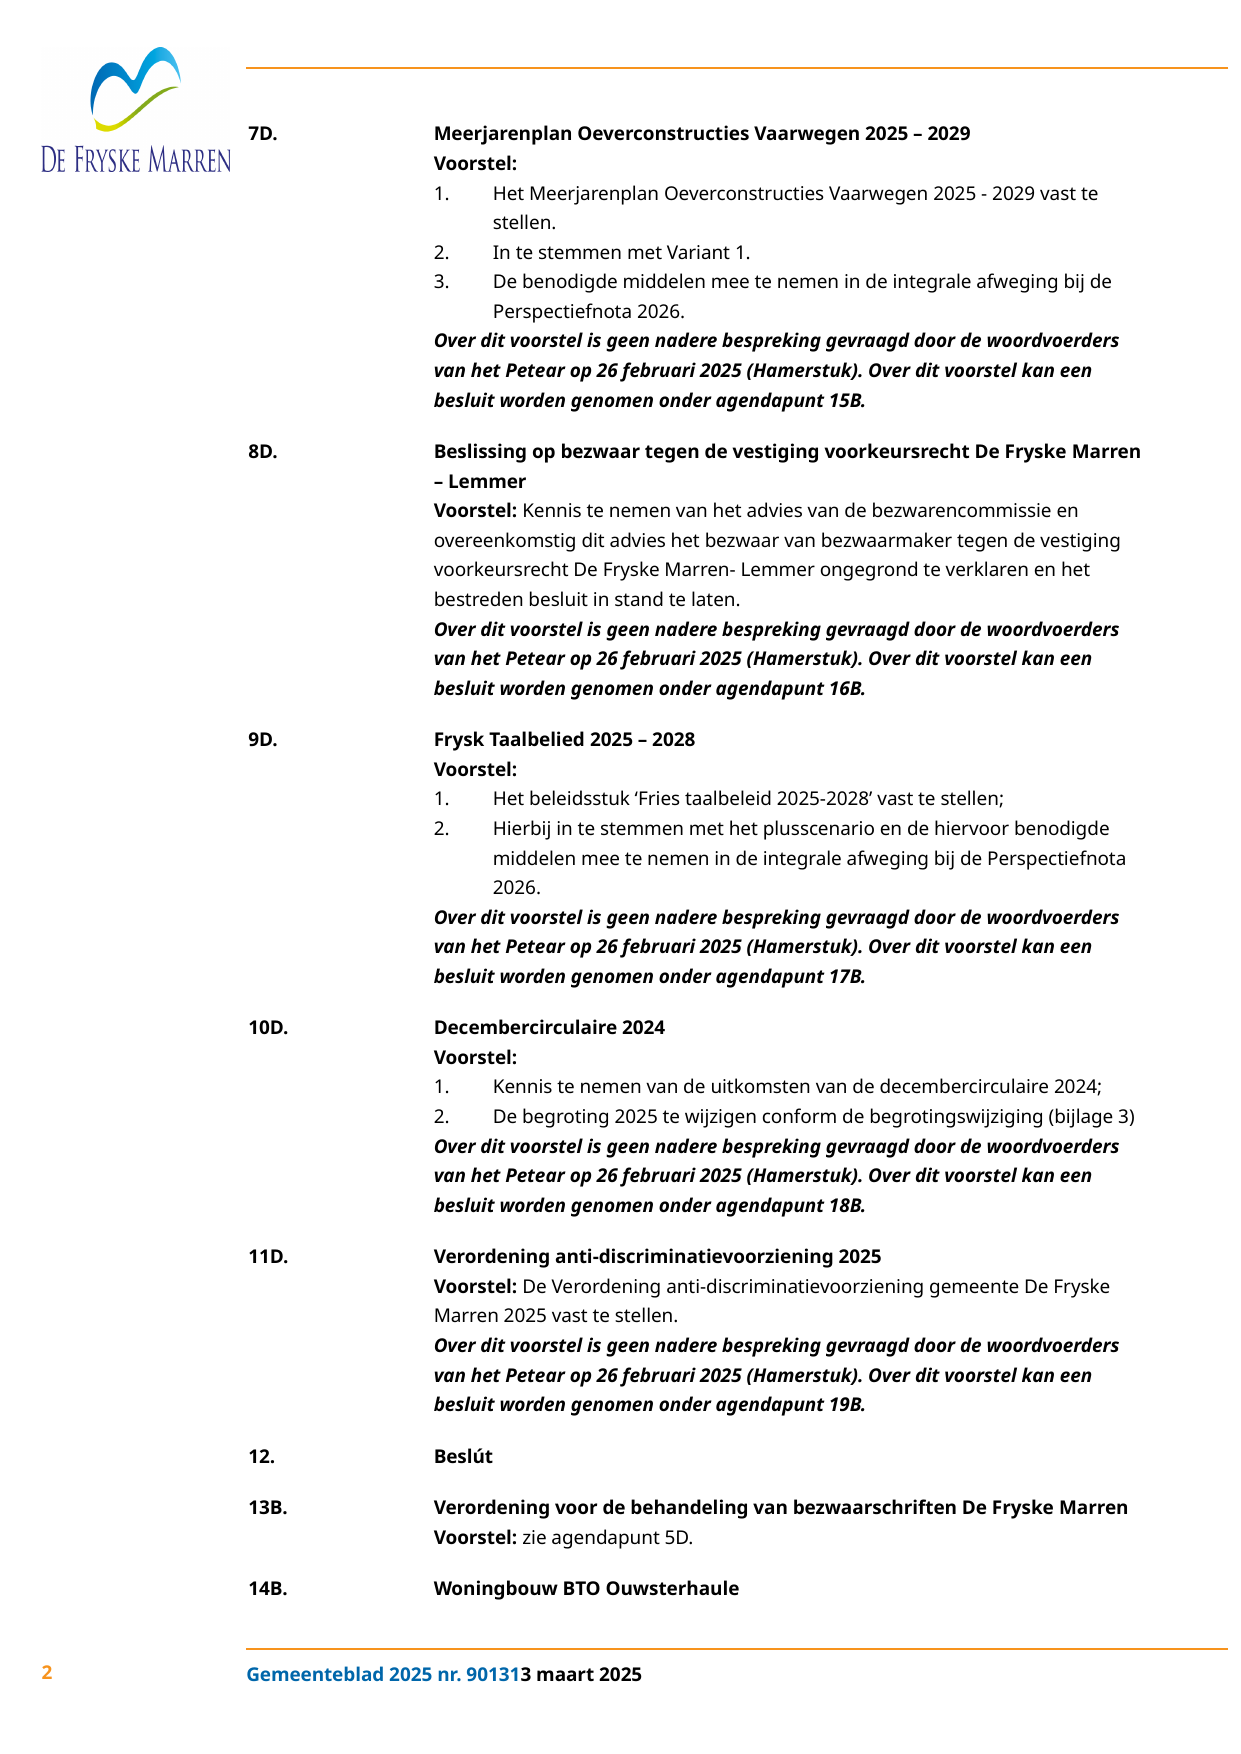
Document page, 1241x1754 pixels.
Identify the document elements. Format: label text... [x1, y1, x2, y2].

table_cell [248, 1417, 433, 1443]
table_cell Decembercirculaire 2024 Voorstel: Kennis te nemen van de uitkomsten van de decembercirculaire 2024; De begroting 2025 te wijzigen conform de begrotingswijziging (bijlage 3) Over dit voorstel is geen nadere bespreking gevraagd door de woordvoerders van het Petear op 26 februari 2025 (Hamerstuk). Over dit voorstel kan een besluit worden genomen onder agendapunt 18B. [434, 1015, 1152, 1218]
table_cell [248, 989, 433, 1014]
table_cell 10D. [248, 1015, 433, 1218]
table_cell [248, 1469, 433, 1494]
table_cell Verordening anti-discriminatievoorziening 2025 Voorstel: De Verordening anti-discriminatievoorziening gemeente De Fryske Marren 2025 vast te stellen. Over dit voorstel is geen nadere bespreking gevraagd door de woordvoerders van het Petear op 26 februari 2025 (Hamerstuk). Over dit voorstel kan een besluit worden genomen onder agendapunt 19B. [434, 1244, 1152, 1417]
table_cell 12. [248, 1443, 433, 1468]
table_cell [434, 95, 1152, 121]
table_cell 11D. [248, 1244, 433, 1417]
table_cell [434, 1417, 1152, 1443]
table_cell Woningbouw BTO Ouwsterhaule [434, 1575, 1152, 1601]
table_cell [434, 1469, 1152, 1494]
table_cell 13B. [248, 1494, 433, 1549]
table_cell [248, 1550, 433, 1575]
table_cell 7D. [248, 121, 433, 412]
table_cell Frysk Taalbelied 2025 – 2028 Voorstel: Het beleidsstuk ‘Fries taalbeleid 2025-2028’ vast te stellen; Hierbij in te stemmen met het plusscenario en de hiervoor benodigde middelen mee te nemen in de integrale afweging bij de Perspectiefnota 2026. Over dit voorstel is geen nadere bespreking gevraagd door de woordvoerders van het Petear op 26 februari 2025 (Hamerstuk). Over dit voorstel kan een besluit worden genomen onder agendapunt 17B. [434, 726, 1152, 989]
table_cell [248, 1218, 433, 1243]
table_cell Beslút [434, 1443, 1152, 1468]
table_cell Beslissing op bezwaar tegen de vestiging voorkeursrecht De Fryske Marren – Lemmer Voorstel: Kennis te nemen van het advies van de bezwarencommissie en overeenkomstig dit advies het bezwaar van bezwaarmaker tegen de vestiging voorkeursrecht De Fryske Marren- Lemmer ongegrond te verklaren en het bestreden besluit in stand te laten. Over dit voorstel is geen nadere bespreking gevraagd door de woordvoerders van het Petear op 26 februari 2025 (Hamerstuk). Over dit voorstel kan een besluit worden genomen onder agendapunt 16B. [434, 438, 1152, 701]
table_cell [434, 1550, 1152, 1575]
table_cell [434, 989, 1152, 1014]
table_cell [248, 413, 433, 438]
table_cell Verordening voor de behandeling van bezwaarschriften De Fryske Marren Voorstel: zie agendapunt 5D. [434, 1494, 1152, 1549]
table_cell 14B. [248, 1575, 433, 1601]
table_cell 8D. [248, 438, 433, 701]
table_cell [434, 701, 1152, 726]
table_cell [434, 413, 1152, 438]
table_cell [248, 95, 433, 121]
table_cell 9D. [248, 726, 433, 989]
table_cell [248, 701, 433, 726]
picture [41, 47, 231, 172]
table_cell Meerjarenplan Oeverconstructies Vaarwegen 2025 – 2029 Voorstel: Het Meerjarenplan Oeverconstructies Vaarwegen 2025 - 2029 vast te stellen. In te stemmen met Variant 1. De benodigde middelen mee te nemen in de integrale afweging bij de Perspectiefnota 2026. Over dit voorstel is geen nadere bespreking gevraagd door de woordvoerders van het Petear op 26 februari 2025 (Hamerstuk). Over dit voorstel kan een besluit worden genomen onder agendapunt 15B. [434, 121, 1152, 412]
table_cell [434, 1218, 1152, 1243]
